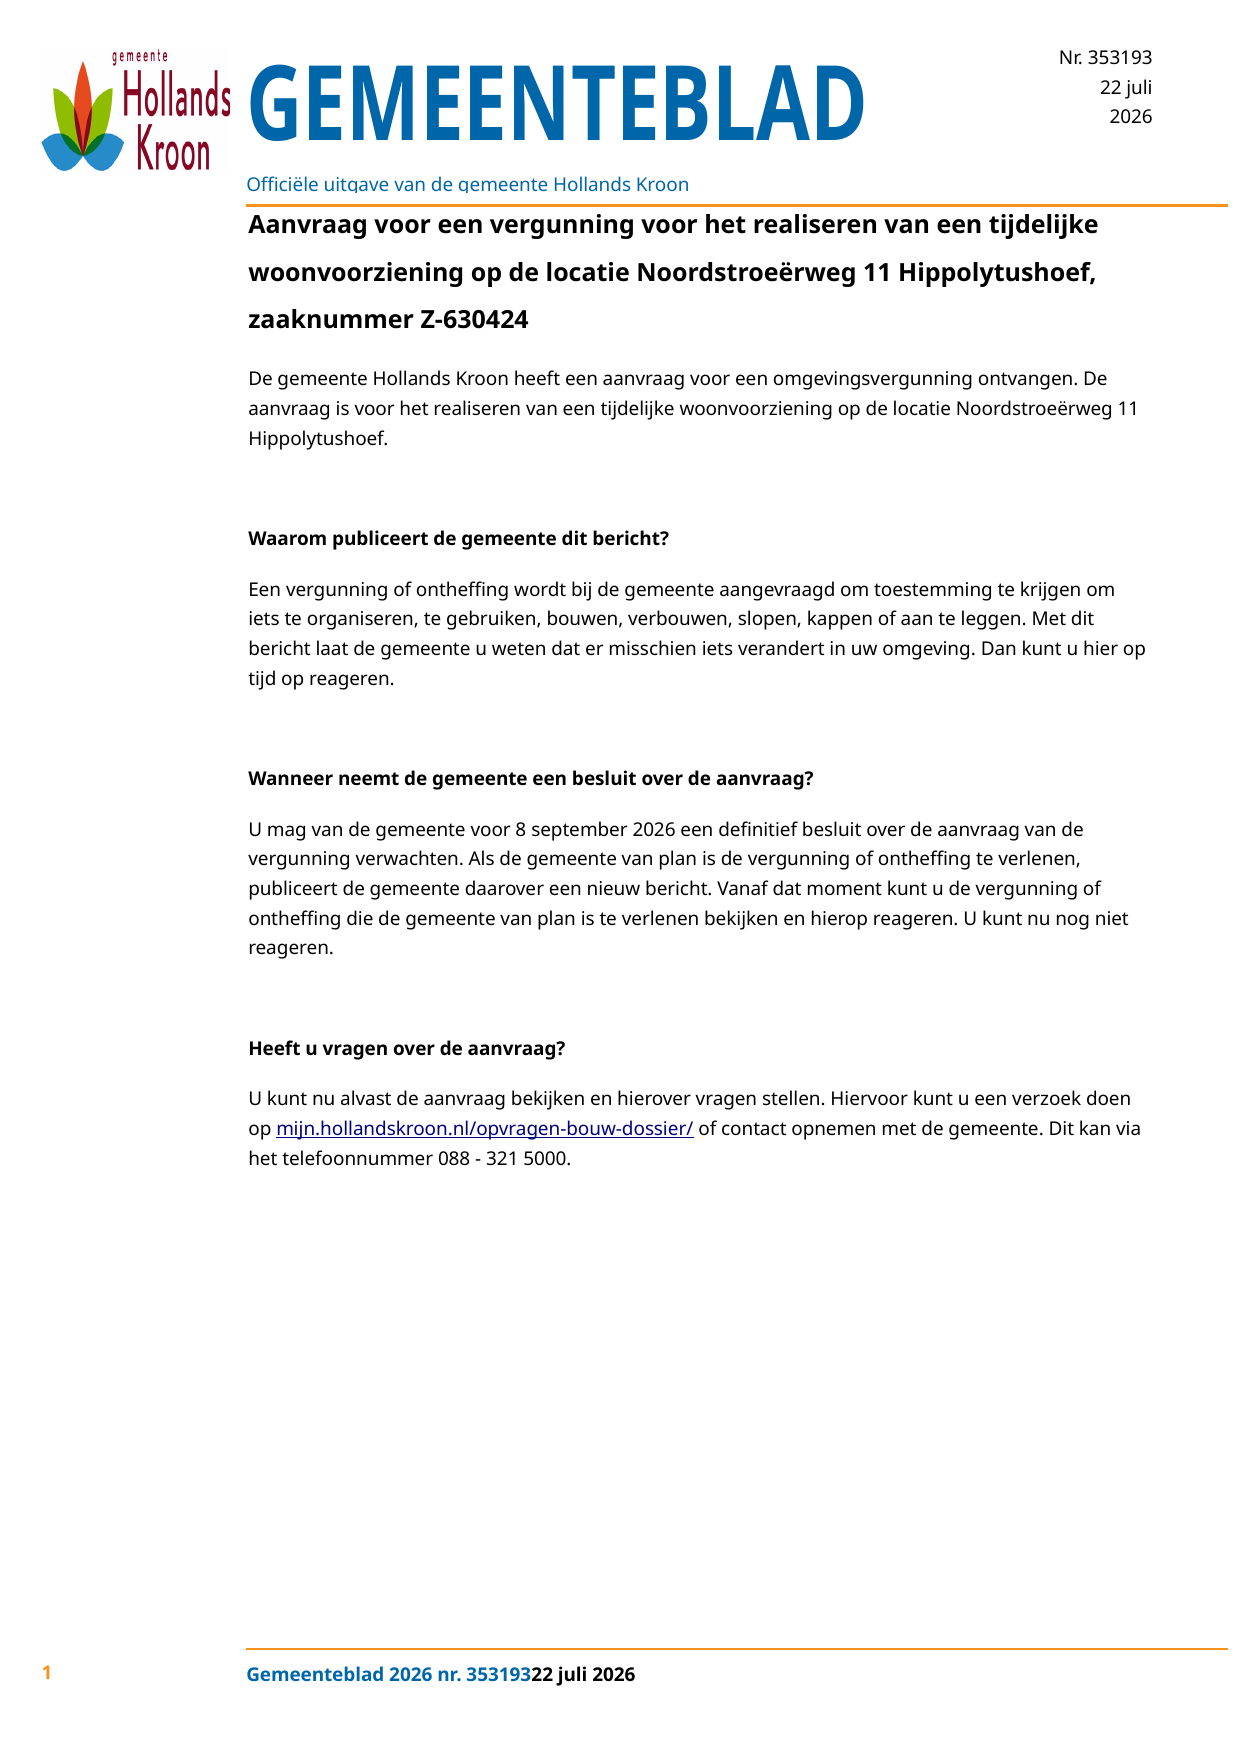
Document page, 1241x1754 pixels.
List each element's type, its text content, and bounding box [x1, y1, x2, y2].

text Waarom publiceert de gemeente dit bericht? [248, 526, 1152, 551]
picture [41, 47, 231, 172]
text Aanvraag voor een vergunning voor het realiseren van een tijdelijke woonvoorziening op de locatie Noordstroeërweg 11 Hippolytushoef, zaaknummer Z-630424 [248, 207, 1152, 336]
text Wanneer neemt de gemeente een besluit over de aanvraag? [248, 766, 1152, 791]
text Heeft u vragen over de aanvraag? [248, 1035, 1152, 1061]
text De gemeente Hollands Kroon heeft een aanvraag voor een omgevingsvergunning ontvangen. De aanvraag is voor het realiseren van een tijdelijke woonvoorziening op de locatie Noordstroeërweg 11 Hippolytushoef. [248, 366, 1152, 450]
text U kunt nu alvast de aanvraag bekijken en hierover vragen stellen. Hiervoor kunt u een verzoek doen op mijn.hollandskroon.nl/opvragen-bouw-dossier/ of contact opnemen met de gemeente. Dit kan via het telefoonnummer 088 - 321 5000. [248, 1086, 1152, 1170]
text U mag van de gemeente voor 8 september 2026 een definitief besluit over de aanvraag van de vergunning verwachten. Als de gemeente van plan is de vergunning of ontheffing te verlenen, publiceert de gemeente daarover een nieuw bericht. Vanaf dat moment kunt u de vergunning of ontheffing die de gemeente van plan is te verlenen bekijken en hierop reageren. U kunt nu nog niet reageren. [248, 816, 1152, 960]
text Een vergunning of ontheffing wordt bij de gemeente aangevraagd om toestemming te krijgen om iets te organiseren, te gebruiken, bouwen, verbouwen, slopen, kappen of aan te leggen. Met dit bericht laat de gemeente u weten dat er misschien iets verandert in uw omgeving. Dan kunt u hier op tijd op reageren. [248, 576, 1152, 690]
